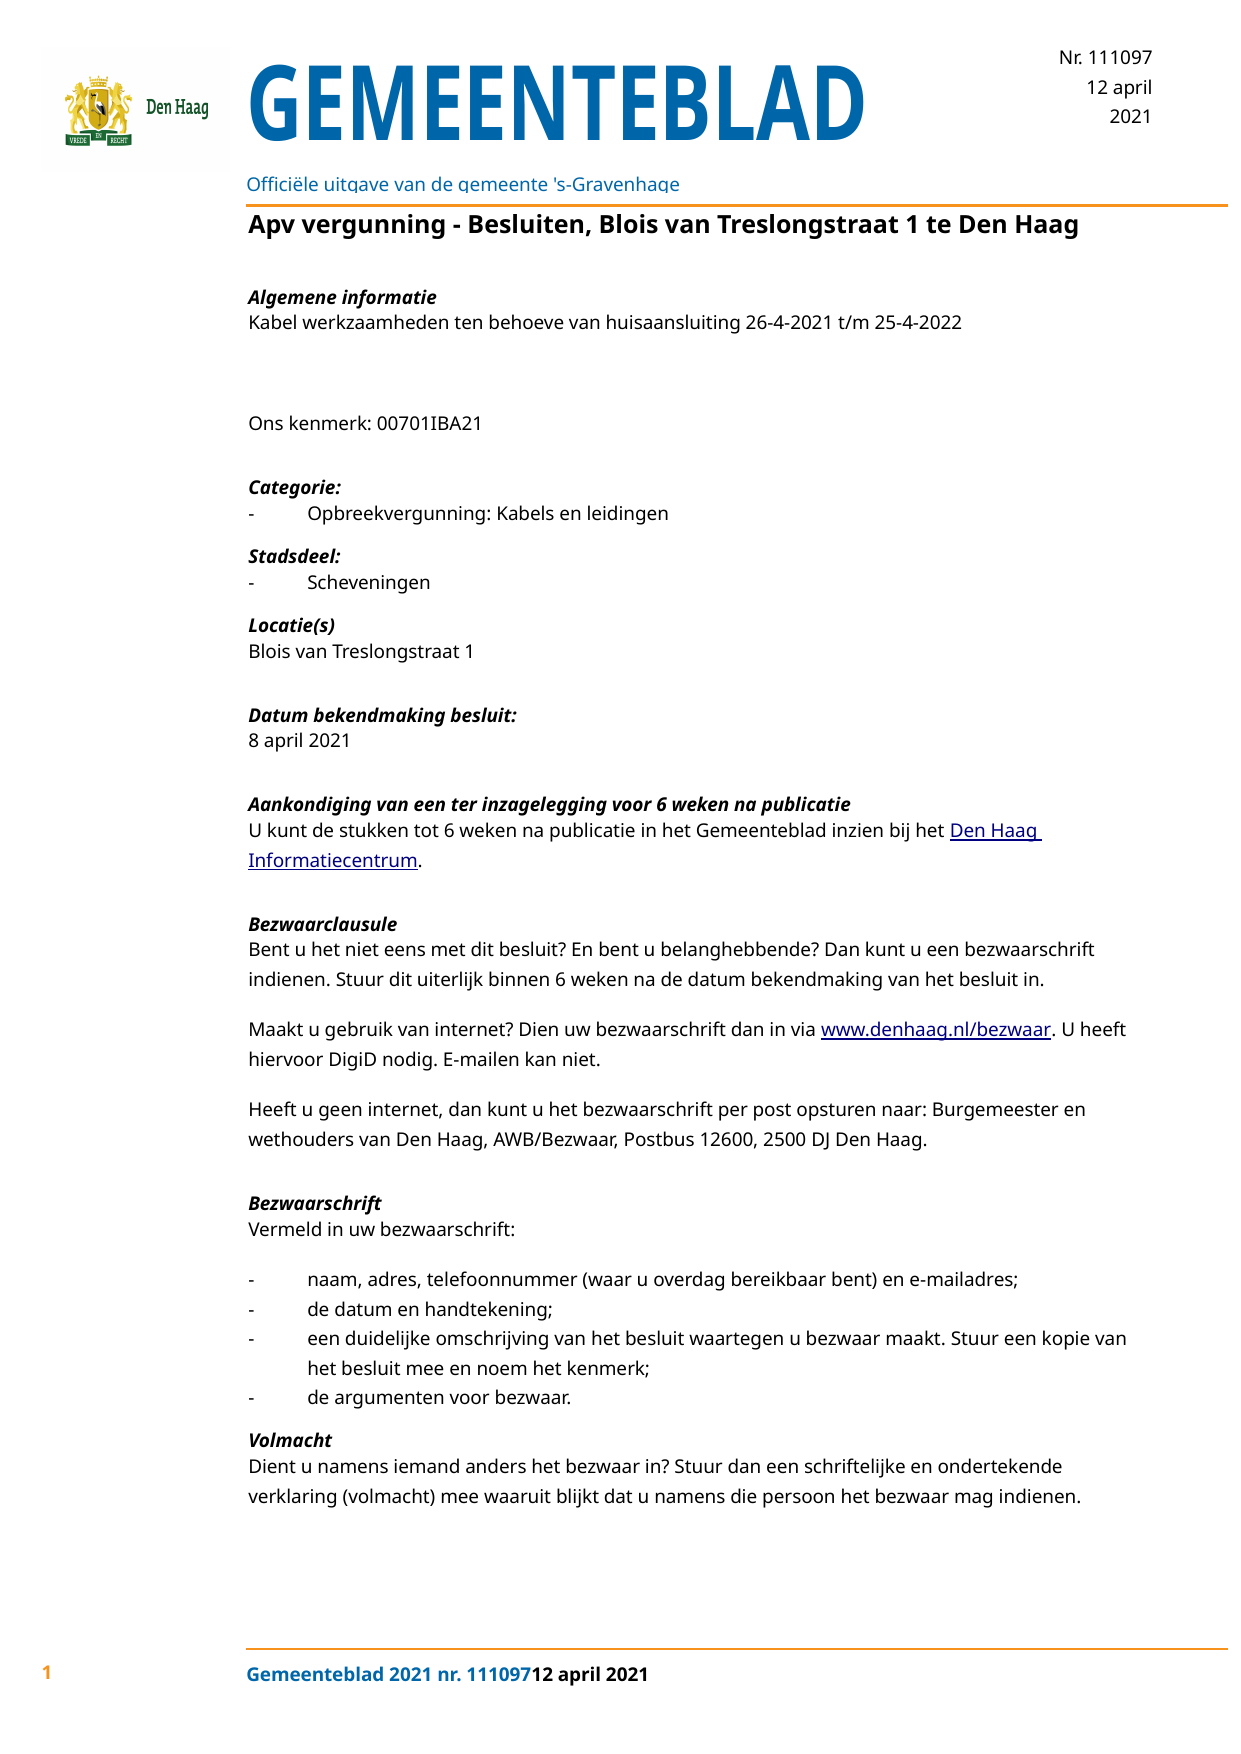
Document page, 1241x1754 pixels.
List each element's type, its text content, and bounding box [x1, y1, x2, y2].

text Stadsdeel: [248, 543, 1152, 569]
list de datum en handtekening; [248, 1296, 1152, 1321]
text Aankondiging van een ter inzagelegging voor 6 weken na publicatie [248, 791, 1152, 817]
text Heeft u geen internet, dan kunt u het bezwaarschrift per post opsturen naar: Burgemeester en wethouders van Den Haag, AWB/Bezwaar, Postbus 12600, 2500 DJ Den Haag. [248, 1096, 1152, 1152]
text 8 april 2021 [248, 727, 1152, 753]
text U kunt de stukken tot 6 weken na publicatie in het Gemeenteblad inzien bij het Den Haag Informatiecentrum. [248, 817, 1152, 872]
text Locatie(s) [248, 612, 1152, 638]
list een duidelijke omschrijving van het besluit waartegen u bezwaar maakt. Stuur een kopie van het besluit mee en noem het kenmerk; [248, 1325, 1152, 1381]
list naam, adres, telefoonnummer (waar u overdag bereikbaar bent) en e-mailadres; [248, 1266, 1152, 1292]
list de argumenten voor bezwaar. [248, 1384, 1152, 1410]
text Datum bekendmaking besluit: [248, 702, 1152, 727]
text Bent u het niet eens met dit besluit? En bent u belanghebbende? Dan kunt u een bezwaarschrift indienen. Stuur dit uiterlijk binnen 6 weken na de datum bekendmaking van het besluit in. [248, 936, 1152, 992]
list Opbreekvergunning: Kabels en leidingen [248, 500, 1152, 526]
text Blois van Treslongstraat 1 [248, 638, 1152, 663]
list Scheveningen [248, 569, 1152, 595]
text Algemene informatie [248, 284, 1152, 309]
picture [41, 47, 231, 172]
text Vermeld in uw bezwaarschrift: [248, 1216, 1152, 1241]
text Kabel werkzaamheden ten behoeve van huisaansluiting 26-4-2021 t/m 25-4-2022 [248, 309, 1152, 335]
text Maakt u gebruik van internet? Dien uw bezwaarschrift dan in via www.denhaag.nl/bezwaar. U heeft hiervoor DigiD nodig. E-mailen kan niet. [248, 1016, 1152, 1072]
text Dient u namens iemand anders het bezwaar in? Stuur dan een schriftelijke en ondertekende verklaring (volmacht) mee waaruit blijkt dat u namens die persoon het bezwaar mag indienen. [248, 1453, 1152, 1509]
text Bezwaarschrift [248, 1190, 1152, 1216]
text Apv vergunning - Besluiten, Blois van Treslongstraat 1 te Den Haag [248, 207, 1152, 241]
text Volmacht [248, 1428, 1152, 1453]
text Categorie: [248, 474, 1152, 500]
text Ons kenmerk: 00701IBA21 [248, 410, 1152, 436]
text Bezwaarclausule [248, 911, 1152, 936]
